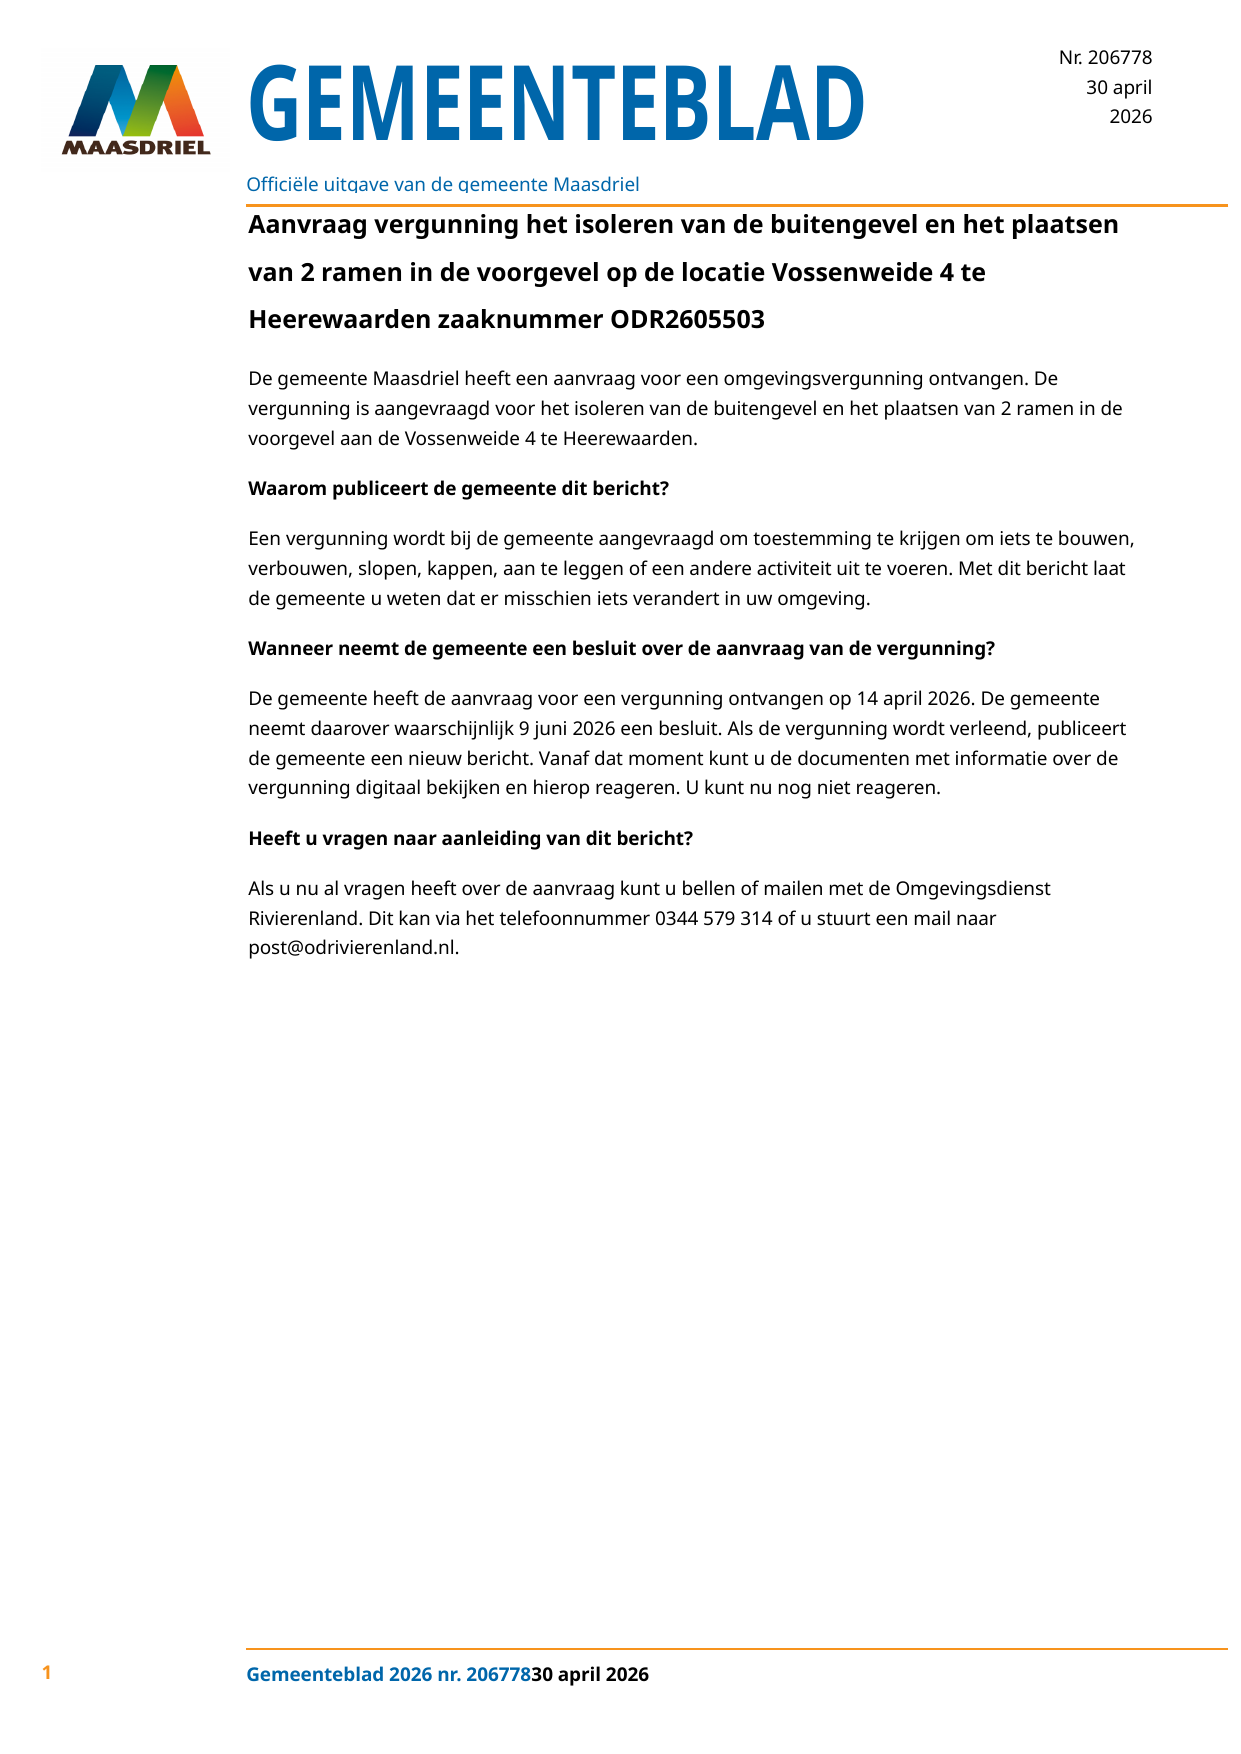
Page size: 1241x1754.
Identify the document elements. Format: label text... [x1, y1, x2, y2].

picture [41, 47, 231, 172]
text Aanvraag vergunning het isoleren van de buitengevel en het plaatsen van 2 ramen in de voorgevel op de locatie Vossenweide 4 te Heerewaarden zaaknummer ODR2605503 [248, 207, 1152, 336]
text Wanneer neemt de gemeente een besluit over de aanvraag van de vergunning? [248, 635, 1152, 661]
text Als u nu al vragen heeft over de aanvraag kunt u bellen of mailen met de Omgevingsdienst Rivierenland. Dit kan via het telefoonnummer 0344 579 314 of u stuurt een mail naar post@odrivierenland.nl. [248, 875, 1152, 960]
text De gemeente heeft de aanvraag voor een vergunning ontvangen op 14 april 2026. De gemeente neemt daarover waarschijnlijk 9 juni 2026 een besluit. Als de vergunning wordt verleend, publiceert de gemeente een nieuw bericht. Vanaf dat moment kunt u de documenten met informatie over de vergunning digitaal bekijken en hierop reageren. U kunt nu nog niet reageren. [248, 686, 1152, 800]
text De gemeente Maasdriel heeft een aanvraag voor een omgevingsvergunning ontvangen. De vergunning is aangevraagd voor het isoleren van de buitengevel en het plaatsen van 2 ramen in de voorgevel aan de Vossenweide 4 te Heerewaarden. [248, 366, 1152, 450]
text Heeft u vragen naar aanleiding van dit bericht? [248, 825, 1152, 850]
text Een vergunning wordt bij de gemeente aangevraagd om toestemming te krijgen om iets te bouwen, verbouwen, slopen, kappen, aan te leggen of een andere activiteit uit te voeren. Met dit bericht laat de gemeente u weten dat er misschien iets verandert in uw omgeving. [248, 526, 1152, 610]
text Waarom publiceert de gemeente dit bericht? [248, 475, 1152, 501]
